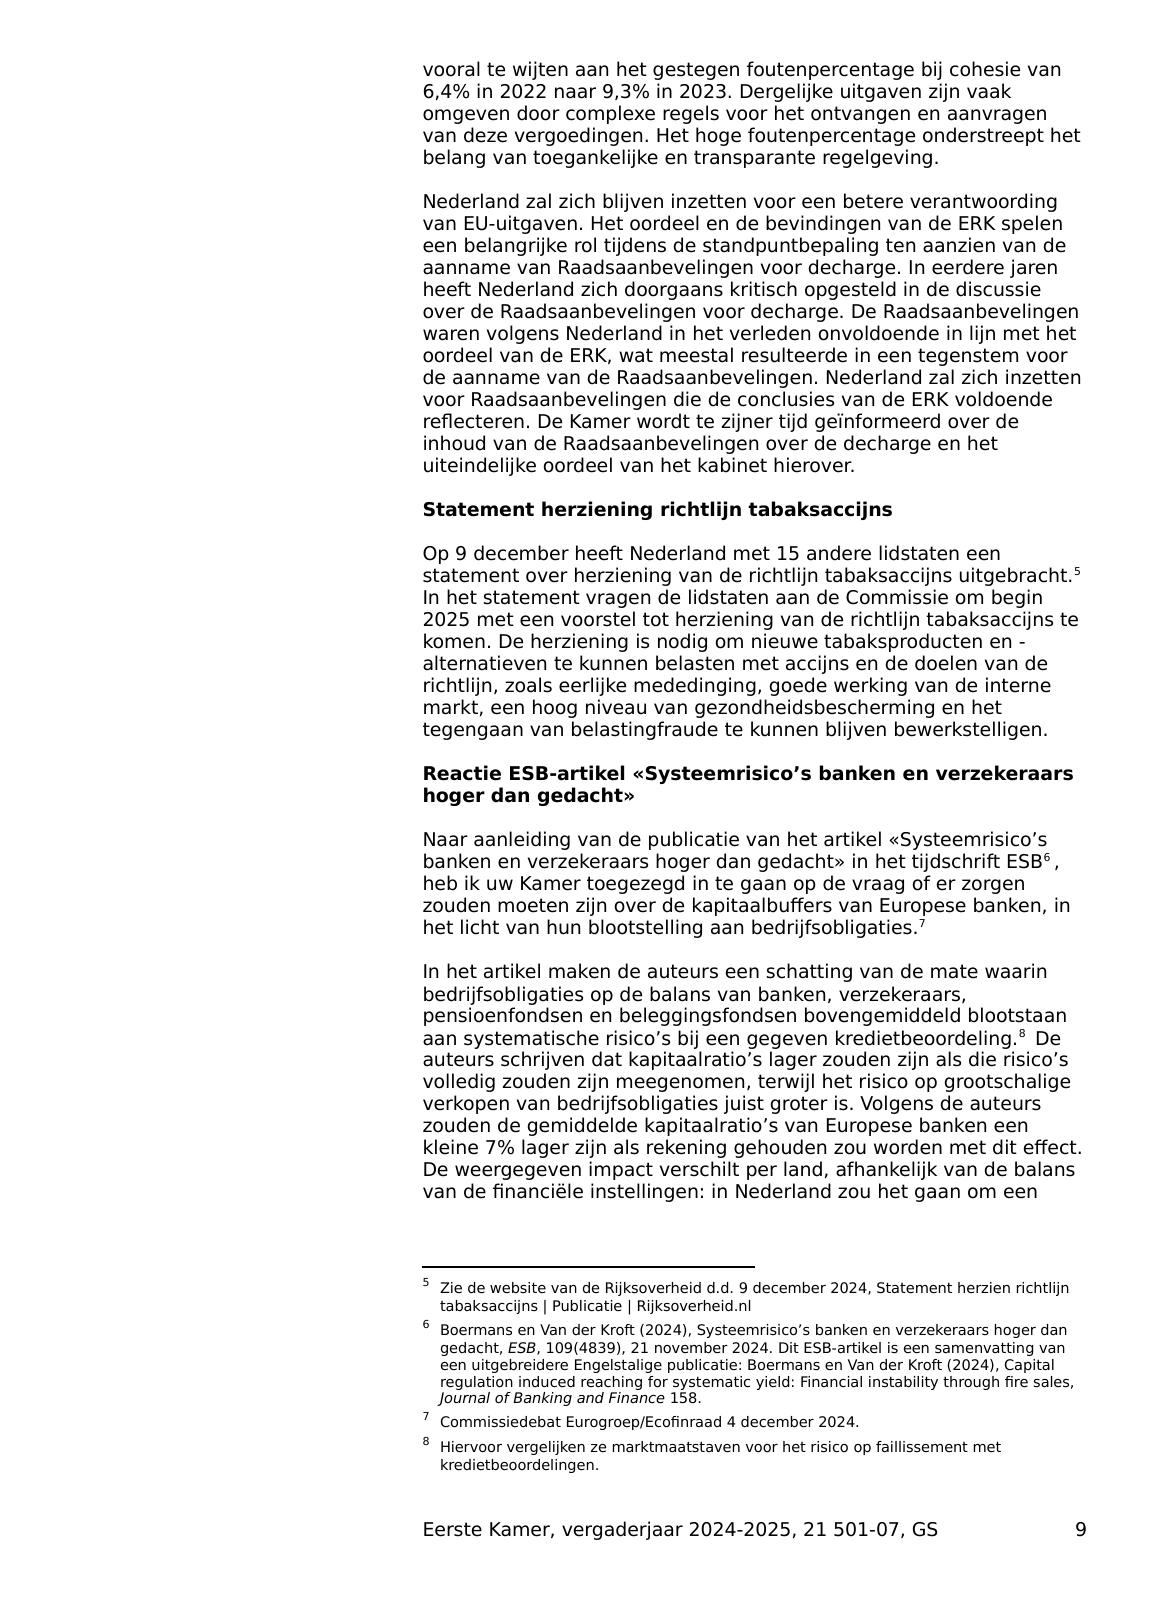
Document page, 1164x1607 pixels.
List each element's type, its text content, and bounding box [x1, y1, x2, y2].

subtitle Statement herziening richtlijn tabaksaccijns [422, 499, 1087, 521]
text vooral te wijten aan het gestegen foutenpercentage bij cohesie van 6,4% in 2022 naar 9,3% in 2023. Dergelijke uitgaven zijn vaak omgeven door complexe regels voor het ontvangen en aanvragen van deze vergoedingen. Het hoge foutenpercentage onderstreept het belang van toegankelijke en transparante regelgeving. [422, 59, 1087, 169]
subtitle Reactie ESB-artikel «Systeemrisico’s banken en verzekeraars hoger dan gedacht» [422, 763, 1087, 807]
text Op 9 december heeft Nederland met 15 andere lidstaten een statement over herziening van de richtlijn tabaksaccijns uitgebracht. In het statement vragen de lidstaten aan de Commissie om begin 2025 met een voorstel tot herziening van de richtlijn tabaksaccijns te komen. De herziening is nodig om nieuwe tabaksproducten en -alternatieven te kunnen belasten met accijns en de doelen van de richtlijn, zoals eerlijke mededinging, goede werking van de interne markt, een hoog niveau van gezondheidsbescherming en het tegengaan van belastingfraude te kunnen blijven bewerkstelligen. [422, 543, 1087, 741]
text Nederland zal zich blijven inzetten voor een betere verantwoording van EU-uitgaven. Het oordeel en de bevindingen van de ERK spelen een belangrijke rol tijdens de standpuntbepaling ten aanzien van de aanname van Raadsaanbevelingen voor decharge. In eerdere jaren heeft Nederland zich doorgaans kritisch opgesteld in de discussie over de Raadsaanbevelingen voor decharge. De Raadsaanbevelingen waren volgens Nederland in het verleden onvoldoende in lijn met het oordeel van de ERK, wat meestal resulteerde in een tegenstem voor de aanname van de Raadsaanbevelingen. Nederland zal zich inzetten voor Raadsaanbevelingen die de conclusies van de ERK voldoende reflecteren. De Kamer wordt te zijner tijd geïnformeerd over de inhoud van de Raadsaanbevelingen over de decharge en het uiteindelijke oordeel van het kabinet hierover. [422, 191, 1087, 477]
text Boermans en Van der Kroft (2024), Systeemrisico’s banken en verzekeraars hoger dan gedacht, ESB, 109(4839), 21 november 2024. Dit ESB-artikel is een samenvatting van een uitgebreidere Engelstalige publicatie: Boermans en Van der Kroft (2024), Capital regulation induced reaching for systematic yield: Financial instability through fire sales, Journal of Banking and Finance 158. [422, 1318, 1087, 1407]
text Hiervoor vergelijken ze marktmaatstaven voor het risico op faillissement met kredietbeoordelingen. [422, 1435, 1087, 1474]
text In het artikel maken de auteurs een schatting van de mate waarin bedrijfsobligaties op de balans van banken, verzekeraars, pensioenfondsen en beleggingsfondsen bovengemiddeld blootstaan aan systematische risico’s bij een gegeven kredietbeoordeling. De auteurs schrijven dat kapitaalratio’s lager zouden zijn als die risico’s volledig zouden zijn meegenomen, terwijl het risico op grootschalige verkopen van bedrijfsobligaties juist groter is. Volgens de auteurs zouden de gemiddelde kapitaalratio’s van Europese banken een kleine 7% lager zijn als rekening gehouden zou worden met dit effect. De weergegeven impact verschilt per land, afhankelijk van de balans van de financiële instellingen: in Nederland zou het gaan om een [422, 961, 1087, 1203]
text Zie de website van de Rijksoverheid d.d. 9 december 2024, Statement herzien richtlijn tabaksaccijns | Publicatie | Rijksoverheid.nl [422, 1276, 1087, 1315]
text Commissiedebat Eurogroep/Ecofinraad 4 december 2024. [422, 1410, 1087, 1432]
text Naar aanleiding van de publicatie van het artikel «Systeemrisico’s banken en verzekeraars hoger dan gedacht» in het tijdschrift ESB, heb ik uw Kamer toegezegd in te gaan op de vraag of er zorgen zouden moeten zijn over de kapitaalbuffers van Europese banken, in het licht van hun blootstelling aan bedrijfsobligaties. [422, 829, 1087, 939]
